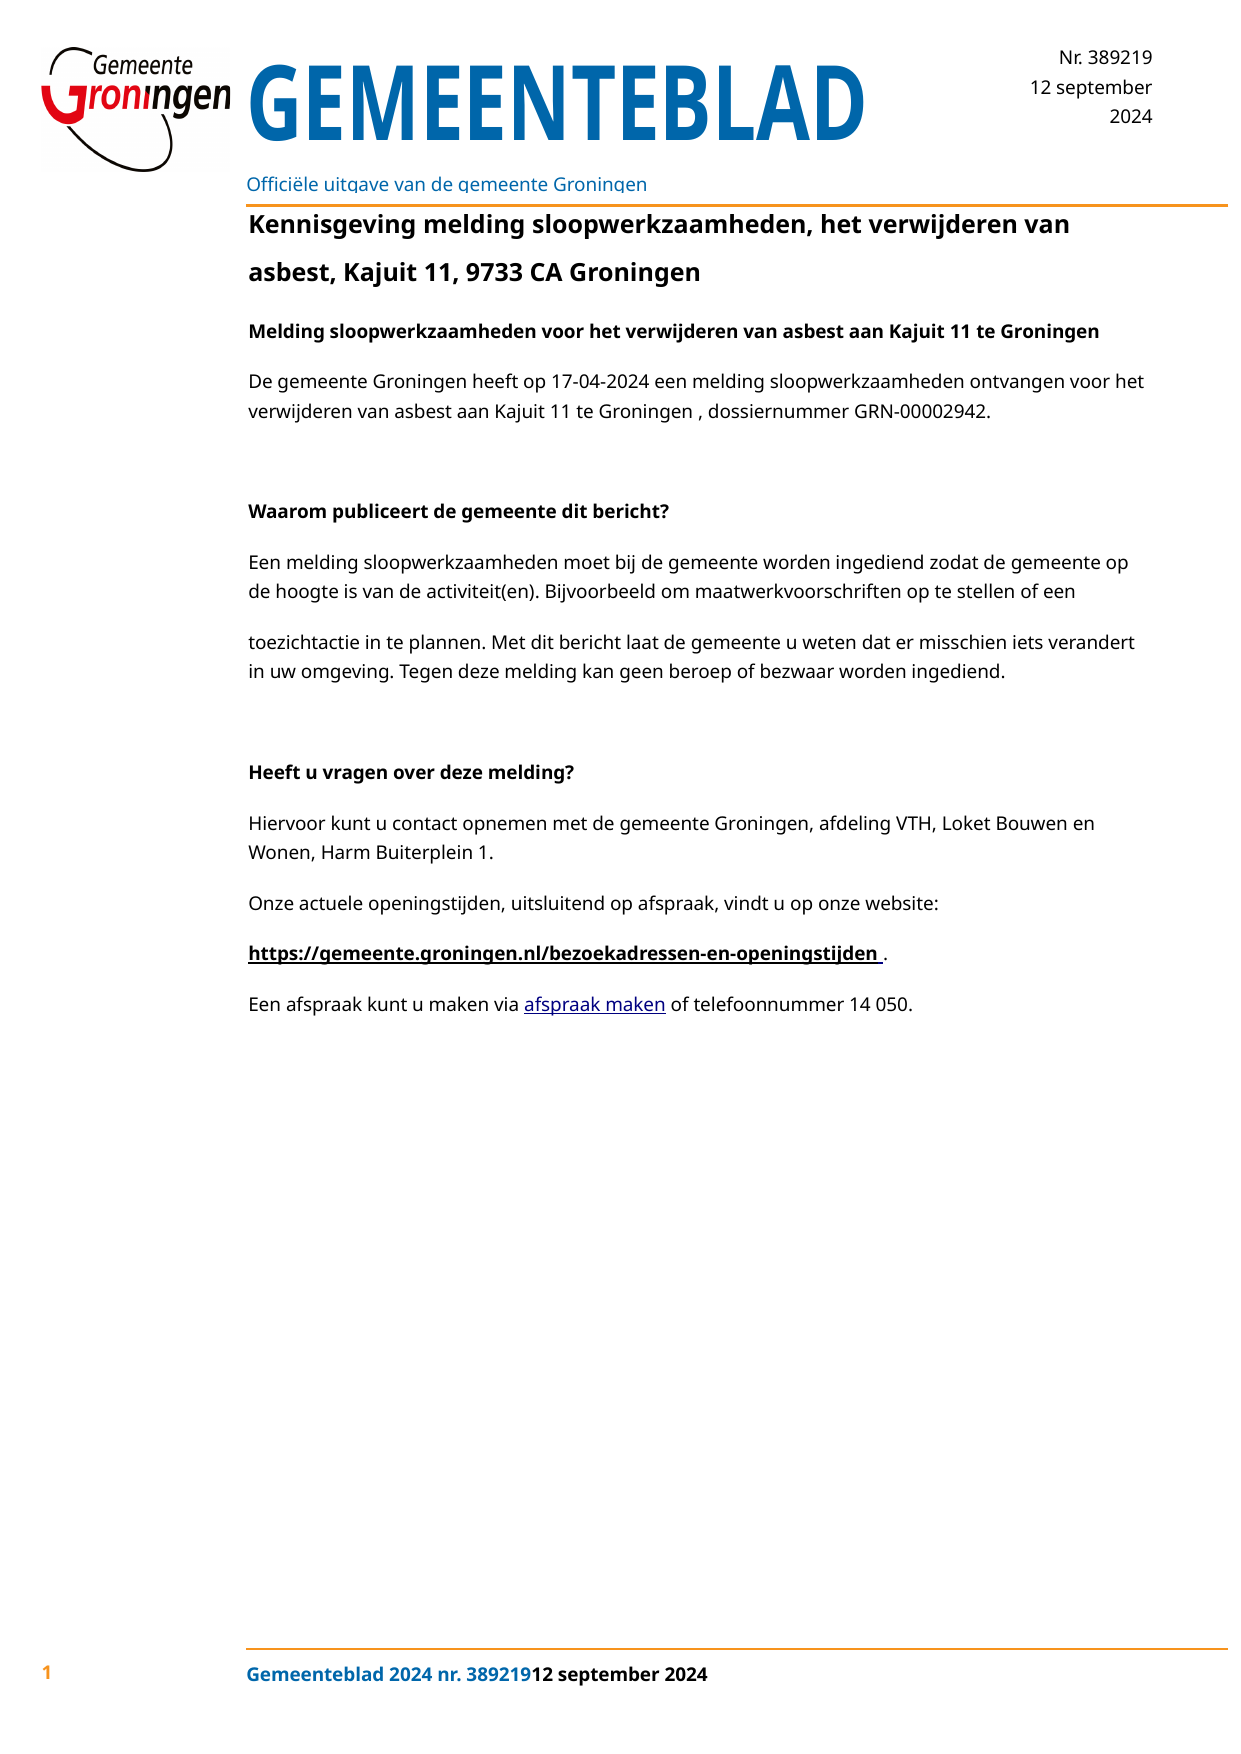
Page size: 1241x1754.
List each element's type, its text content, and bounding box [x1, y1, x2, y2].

text Een melding sloopwerkzaamheden moet bij de gemeente worden ingediend zodat de gemeente op de hoogte is van de activiteit(en). Bijvoorbeeld om maatwerkvoorschriften op te stellen of een [248, 549, 1152, 604]
text Onze actuele openingstijden, uitsluitend op afspraak, vindt u op onze website: [248, 890, 1152, 916]
text Kennisgeving melding sloopwerkzaamheden, het verwijderen van asbest, Kajuit 11, 9733 CA Groningen [248, 207, 1152, 288]
text Waarom publiceert de gemeente dit bericht? [248, 499, 1152, 524]
text Een afspraak kunt u maken via afspraak maken of telefoonnummer 14 050. [248, 991, 1152, 1017]
text https://gemeente.groningen.nl/bezoekadressen-en-openingstijden . [248, 940, 1152, 966]
text Heeft u vragen over deze melding? [248, 759, 1152, 785]
text De gemeente Groningen heeft op 17-04-2024 een melding sloopwerkzaamheden ontvangen voor het verwijderen van asbest aan Kajuit 11 te Groningen , dossiernummer GRN-00002942. [248, 368, 1152, 424]
picture [41, 47, 231, 172]
text Melding sloopwerkzaamheden voor het verwijderen van asbest aan Kajuit 11 te Groningen [248, 318, 1152, 344]
text toezichtactie in te plannen. Met dit bericht laat de gemeente u weten dat er misschien iets verandert in uw omgeving. Tegen deze melding kan geen beroep of bezwaar worden ingediend. [248, 629, 1152, 684]
text Hiervoor kunt u contact opnemen met de gemeente Groningen, afdeling VTH, Loket Bouwen en Wonen, Harm Buiterplein 1. [248, 810, 1152, 865]
